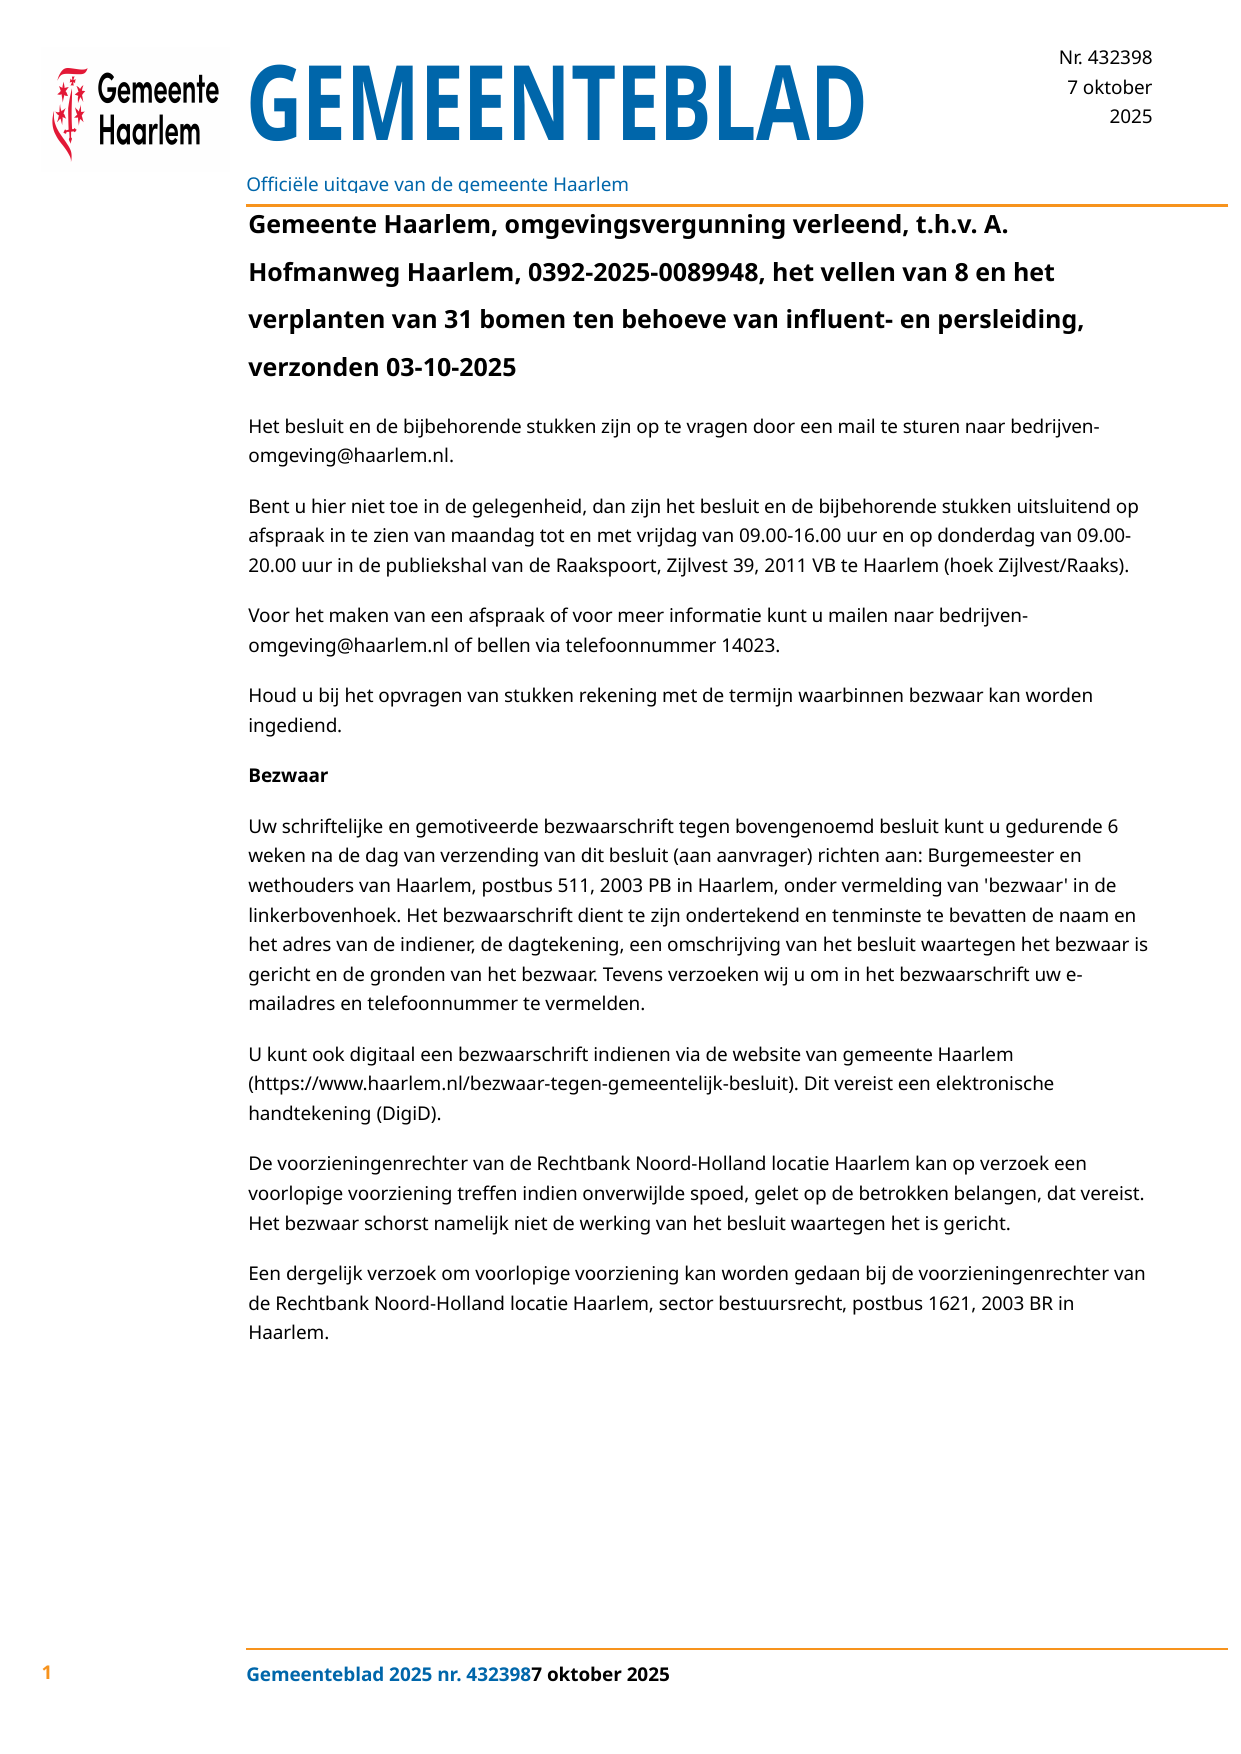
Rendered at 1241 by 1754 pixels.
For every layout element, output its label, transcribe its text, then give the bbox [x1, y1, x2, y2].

text Voor het maken van een afspraak of voor meer informatie kunt u mailen naar bedrijven-omgeving@haarlem.nl of bellen via telefoonnummer 14023. [248, 603, 1152, 658]
text Uw schriftelijke en gemotiveerde bezwaarschrift tegen bovengenoemd besluit kunt u gedurende 6 weken na de dag van verzending van dit besluit (aan aanvrager) richten aan: Burgemeester en wethouders van Haarlem, postbus 511, 2003 PB in Haarlem, onder vermelding van 'bezwaar' in de linkerbovenhoek. Het bezwaarschrift dient te zijn ondertekend en tenminste te bevatten de naam en het adres van de indiener, de dagtekening, een omschrijving van het besluit waartegen het bezwaar is gericht en de gronden van het bezwaar. Tevens verzoeken wij u om in het bezwaarschrift uw e-mailadres en telefoonnummer te vermelden. [248, 813, 1152, 1016]
text Bent u hier niet toe in de gelegenheid, dan zijn het besluit en de bijbehorende stukken uitsluitend op afspraak in te zien van maandag tot en met vrijdag van 09.00-16.00 uur en op donderdag van 09.00-20.00 uur in de publiekshal van de Raakspoort, Zijlvest 39, 2011 VB te Haarlem (hoek Zijlvest/Raaks). [248, 493, 1152, 578]
text Het besluit en de bijbehorende stukken zijn op te vragen door een mail te sturen naar bedrijven-omgeving@haarlem.nl. [248, 413, 1152, 468]
text Gemeente Haarlem, omgevingsvergunning verleend, t.h.v. A. Hofmanweg Haarlem, 0392-2025-0089948, het vellen van 8 en het verplanten van 31 bomen ten behoeve van influent- en persleiding, verzonden 03-10-2025 [248, 207, 1152, 384]
text Houd u bij het opvragen van stukken rekening met de termijn waarbinnen bezwaar kan worden ingediend. [248, 683, 1152, 738]
picture [41, 47, 231, 172]
text Bezwaar [248, 763, 1152, 788]
text De voorzieningenrechter van de Rechtbank Noord-Holland locatie Haarlem kan op verzoek een voorlopige voorziening treffen indien onverwijlde spoed, gelet op de betrokken belangen, dat vereist. Het bezwaar schorst namelijk niet de werking van het besluit waartegen het is gericht. [248, 1151, 1152, 1236]
text Een dergelijk verzoek om voorlopige voorziening kan worden gedaan bij de voorzieningenrechter van de Rechtbank Noord-Holland locatie Haarlem, sector bestuursrecht, postbus 1621, 2003 BR in Haarlem. [248, 1260, 1152, 1345]
text U kunt ook digitaal een bezwaarschrift indienen via de website van gemeente Haarlem (https://www.haarlem.nl/bezwaar-tegen-gemeentelijk-besluit). Dit vereist een elektronische handtekening (DigiD). [248, 1041, 1152, 1126]
